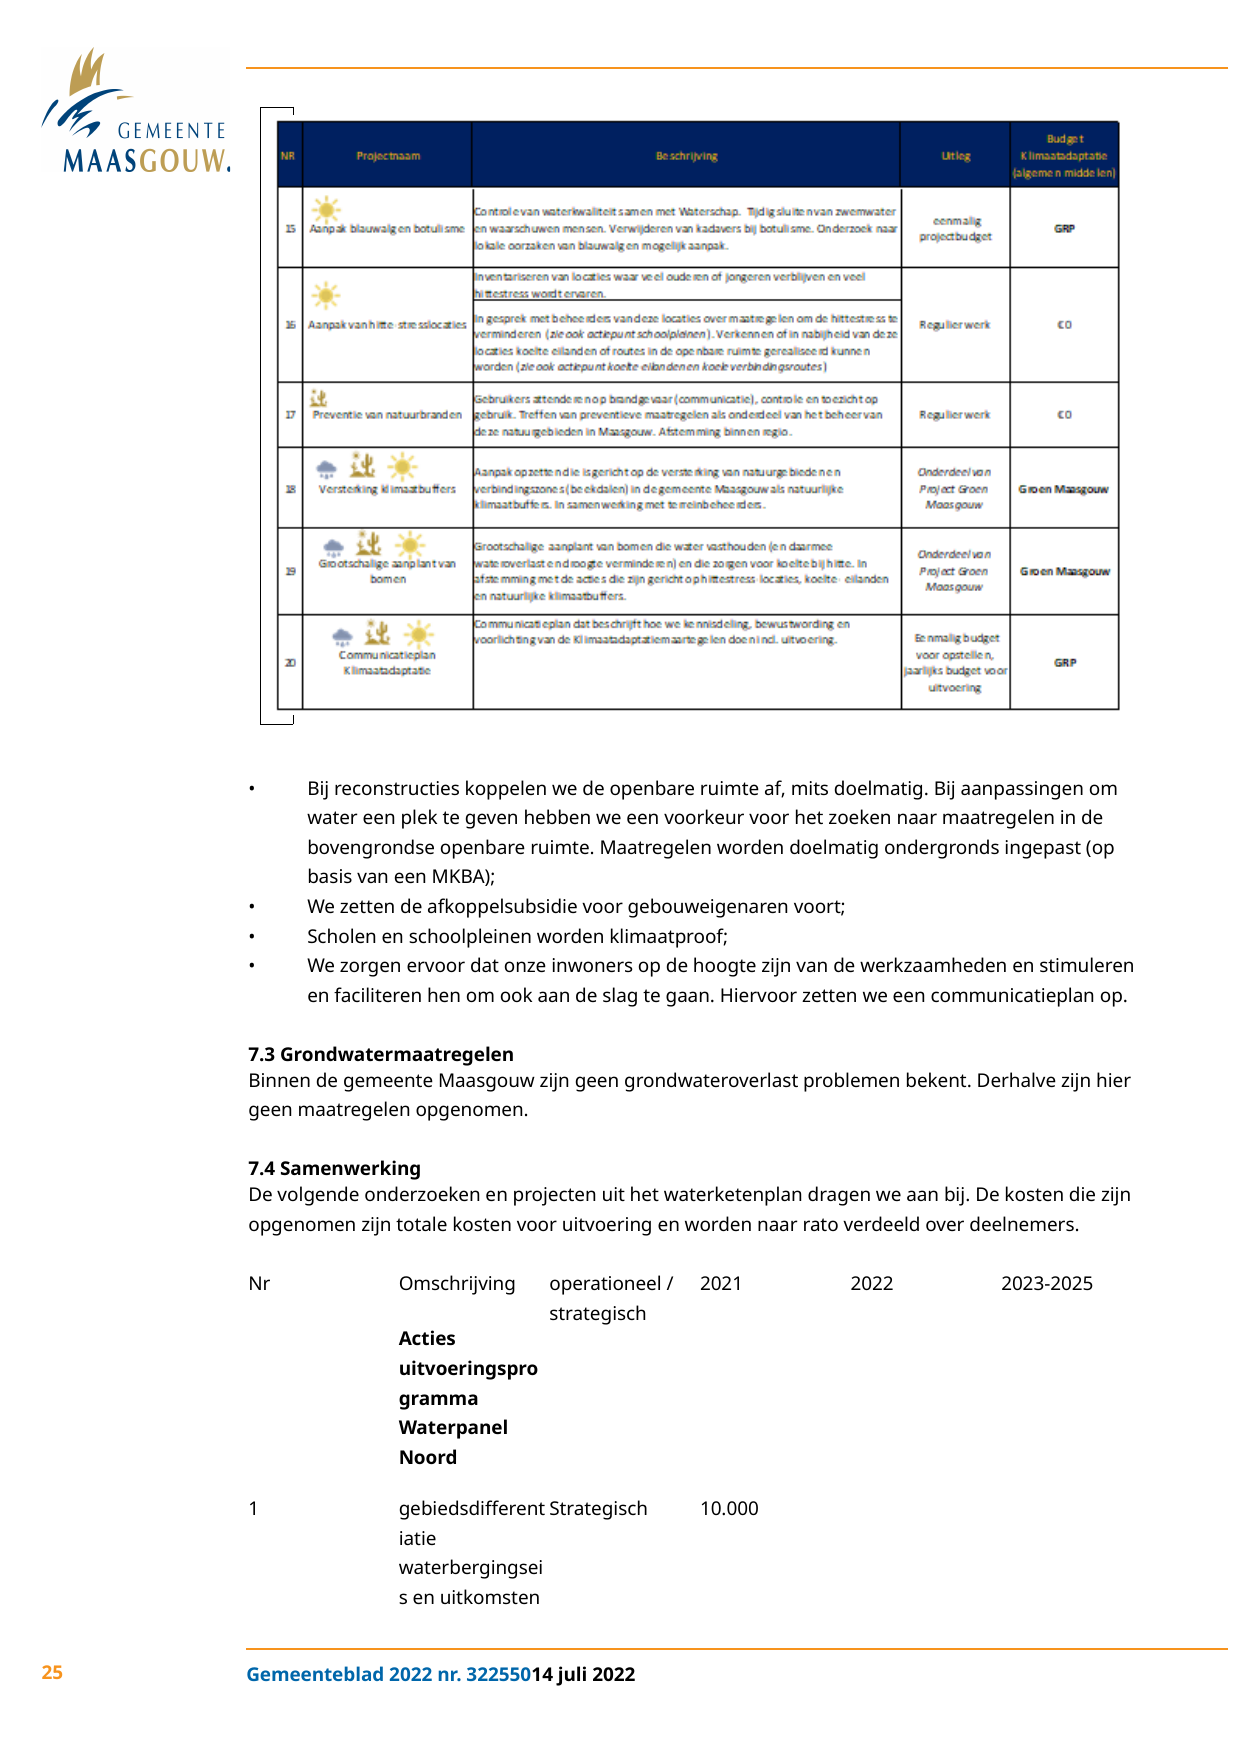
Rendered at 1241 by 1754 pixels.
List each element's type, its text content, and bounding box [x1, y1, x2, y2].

table_cell [549, 1470, 700, 1495]
table_cell [1001, 1470, 1152, 1495]
list Scholen en schoolpleinen worden klimaatproof; [248, 923, 1152, 948]
table_cell [1001, 1495, 1152, 1610]
table_header operationeel / strategisch [549, 1270, 700, 1326]
text Binnen de gemeente Maasgouw zijn geen grondwateroverlast problemen bekent. Derhalve zijn hier geen maatregelen opgenomen. [248, 1067, 1152, 1122]
table_cell [700, 1326, 850, 1469]
list Bij reconstructies koppelen we de openbare ruimte af, mits doelmatig. Bij aanpassingen om water een plek te geven hebben we een voorkeur voor het zoeken naar maatregelen in de bovengrondse openbare ruimte. Maatregelen worden doelmatig ondergronds ingepast (op basis van een MKBA); [248, 775, 1152, 889]
list We zorgen ervoor dat onze inwoners op de hoogte zijn van de werkzaamheden en stimuleren en faciliteren hen om ook aan de slag te gaan. Hiervoor zetten we een communicatieplan op. [248, 952, 1152, 1008]
table_cell [399, 1470, 549, 1495]
table_cell gebiedsdifferentiatie waterbergingseis en uitkomsten [399, 1495, 549, 1610]
text De volgende onderzoeken en projecten uit het waterketenplan dragen we aan bij. De kosten die zijn opgenomen zijn totale kosten voor uitvoering en worden naar rato verdeeld over deelnemers. [248, 1181, 1152, 1237]
table_header 2023-2025 [1001, 1270, 1152, 1326]
table_cell [248, 1326, 398, 1469]
list We zetten de afkoppelsubsidie voor gebouweigenaren voort; [248, 893, 1152, 919]
table_cell [549, 1326, 700, 1469]
table_header 2021 [700, 1270, 850, 1326]
text 7.4 Samenwerking [248, 1156, 1152, 1181]
table_cell 10.000 [700, 1495, 850, 1610]
text 7.3 Grondwatermaatregelen [248, 1041, 1152, 1067]
table_cell 1 [248, 1495, 398, 1610]
table_header Omschrijving [399, 1270, 549, 1326]
table_cell [700, 1470, 850, 1495]
table_header Nr [248, 1270, 398, 1326]
picture [268, 115, 1125, 715]
table_cell [850, 1470, 1001, 1495]
table_cell Strategisch [549, 1495, 700, 1610]
table_cell [850, 1326, 1001, 1469]
table_cell [248, 1470, 398, 1495]
table_cell Acties uitvoeringsprogramma Waterpanel Noord [399, 1326, 549, 1469]
table_cell [850, 1495, 1001, 1610]
table_cell [1001, 1326, 1152, 1469]
table_header 2022 [850, 1270, 1001, 1326]
picture [41, 47, 231, 172]
